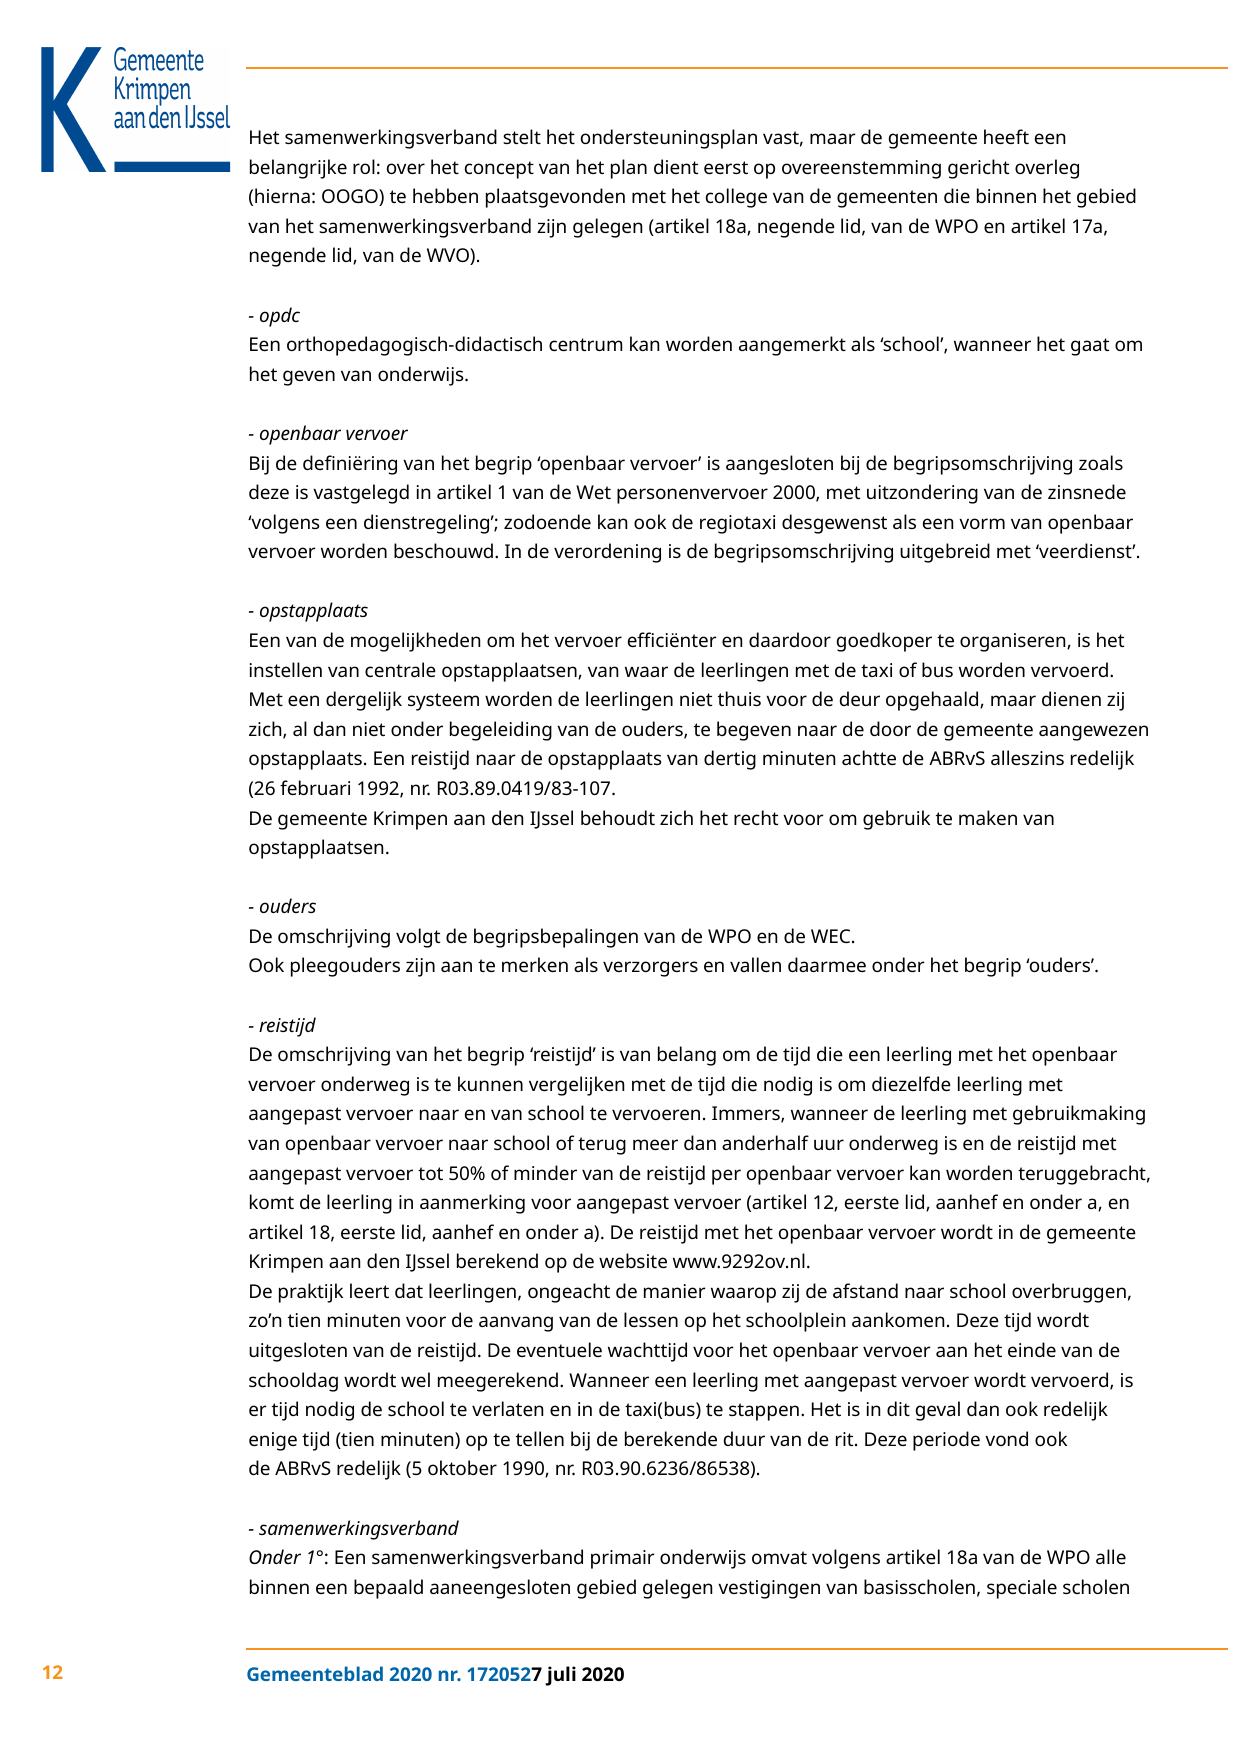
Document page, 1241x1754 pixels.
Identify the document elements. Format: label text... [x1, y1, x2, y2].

text - samenwerkingsverband [248, 1515, 1152, 1541]
text Ook pleegouders zijn aan te merken als verzorgers en vallen daarmee onder het begrip ‘ouders’. [248, 953, 1152, 978]
text - opstapplaats [248, 598, 1152, 623]
text - ouders [248, 893, 1152, 919]
text De gemeente Krimpen aan den IJssel behoudt zich het recht voor om gebruik te maken van opstapplaatsen. [248, 805, 1152, 860]
text Onder 1°: Een samenwerkingsverband primair onderwijs omvat volgens artikel 18a van de WPO alle binnen een bepaald aaneengesloten gebied gelegen vestigingen van basisscholen, speciale scholen [248, 1544, 1152, 1600]
text Een orthopedagogisch-didactisch centrum kan worden aangemerkt als ‘school’, wanneer het gaat om het geven van onderwijs. [248, 331, 1152, 387]
text De omschrijving volgt de begripsbepalingen van de WPO en de WEC. [248, 923, 1152, 949]
text Het samenwerkingsverband stelt het ondersteuningsplan vast, maar de gemeente heeft een belangrijke rol: over het concept van het plan dient eerst op overeenstemming gericht overleg (hierna: OOGO) te hebben plaatsgevonden met het college van de gemeenten die binnen het gebied van het samenwerkingsverband zijn gelegen (artikel 18a, negende lid, van de WPO en artikel 17a, negende lid, van de WVO). [248, 124, 1152, 268]
text - openbaar vervoer [248, 420, 1152, 446]
picture [41, 47, 231, 172]
text De praktijk leert dat leerlingen, ongeacht de manier waarop zij de afstand naar school overbruggen, zo’n tien minuten voor de aanvang van de lessen op het schoolplein aankomen. Deze tijd wordt uitgesloten van de reistijd. De eventuele wachttijd voor het openbaar vervoer aan het einde van de schooldag wordt wel meegerekend. Wanneer een leerling met aangepast vervoer wordt vervoerd, is er tijd nodig de school te verlaten en in de taxi(bus) te stappen. Het is in dit geval dan ook redelijk enige tijd (tien minuten) op te tellen bij de berekende duur van de rit. Deze periode vond ook de ABRvS redelijk (5 oktober 1990, nr. R03.90.6236/86538). [248, 1278, 1152, 1481]
text Bij de definiëring van het begrip ‘openbaar vervoer’ is aangesloten bij de begripsomschrijving zoals deze is vastgelegd in artikel 1 van de Wet personenvervoer 2000, met uitzondering van de zinsnede ‘volgens een dienstregeling’; zodoende kan ook de regiotaxi desgewenst als een vorm van openbaar vervoer worden beschouwd. In de verordening is de begripsomschrijving uitgebreid met ‘veerdienst’. [248, 450, 1152, 564]
text De omschrijving van het begrip ‘reistijd’ is van belang om de tijd die een leerling met het openbaar vervoer onderweg is te kunnen vergelijken met de tijd die nodig is om diezelfde leerling met aangepast vervoer naar en van school te vervoeren. Immers, wanneer de leerling met gebruikmaking van openbaar vervoer naar school of terug meer dan anderhalf uur onderweg is en de reistijd met aangepast vervoer tot 50% of minder van de reistijd per openbaar vervoer kan worden teruggebracht, komt de leerling in aanmerking voor aangepast vervoer (artikel 12, eerste lid, aanhef en onder a, en artikel 18, eerste lid, aanhef en onder a). De reistijd met het openbaar vervoer wordt in de gemeente Krimpen aan den IJssel berekend op de website www.9292ov.nl. [248, 1041, 1152, 1274]
text Een van de mogelijkheden om het vervoer efficiënter en daardoor goedkoper te organiseren, is het instellen van centrale opstapplaatsen, van waar de leerlingen met de taxi of bus worden vervoerd. Met een dergelijk systeem worden de leerlingen niet thuis voor de deur opgehaald, maar dienen zij zich, al dan niet onder begeleiding van de ouders, te begeven naar de door de gemeente aangewezen opstapplaats. Een reistijd naar de opstapplaats van dertig minuten achtte de ABRvS alleszins redelijk (26 februari 1992, nr. R03.89.0419/83-107. [248, 627, 1152, 801]
text - opdc [248, 302, 1152, 328]
text - reistijd [248, 1012, 1152, 1038]
